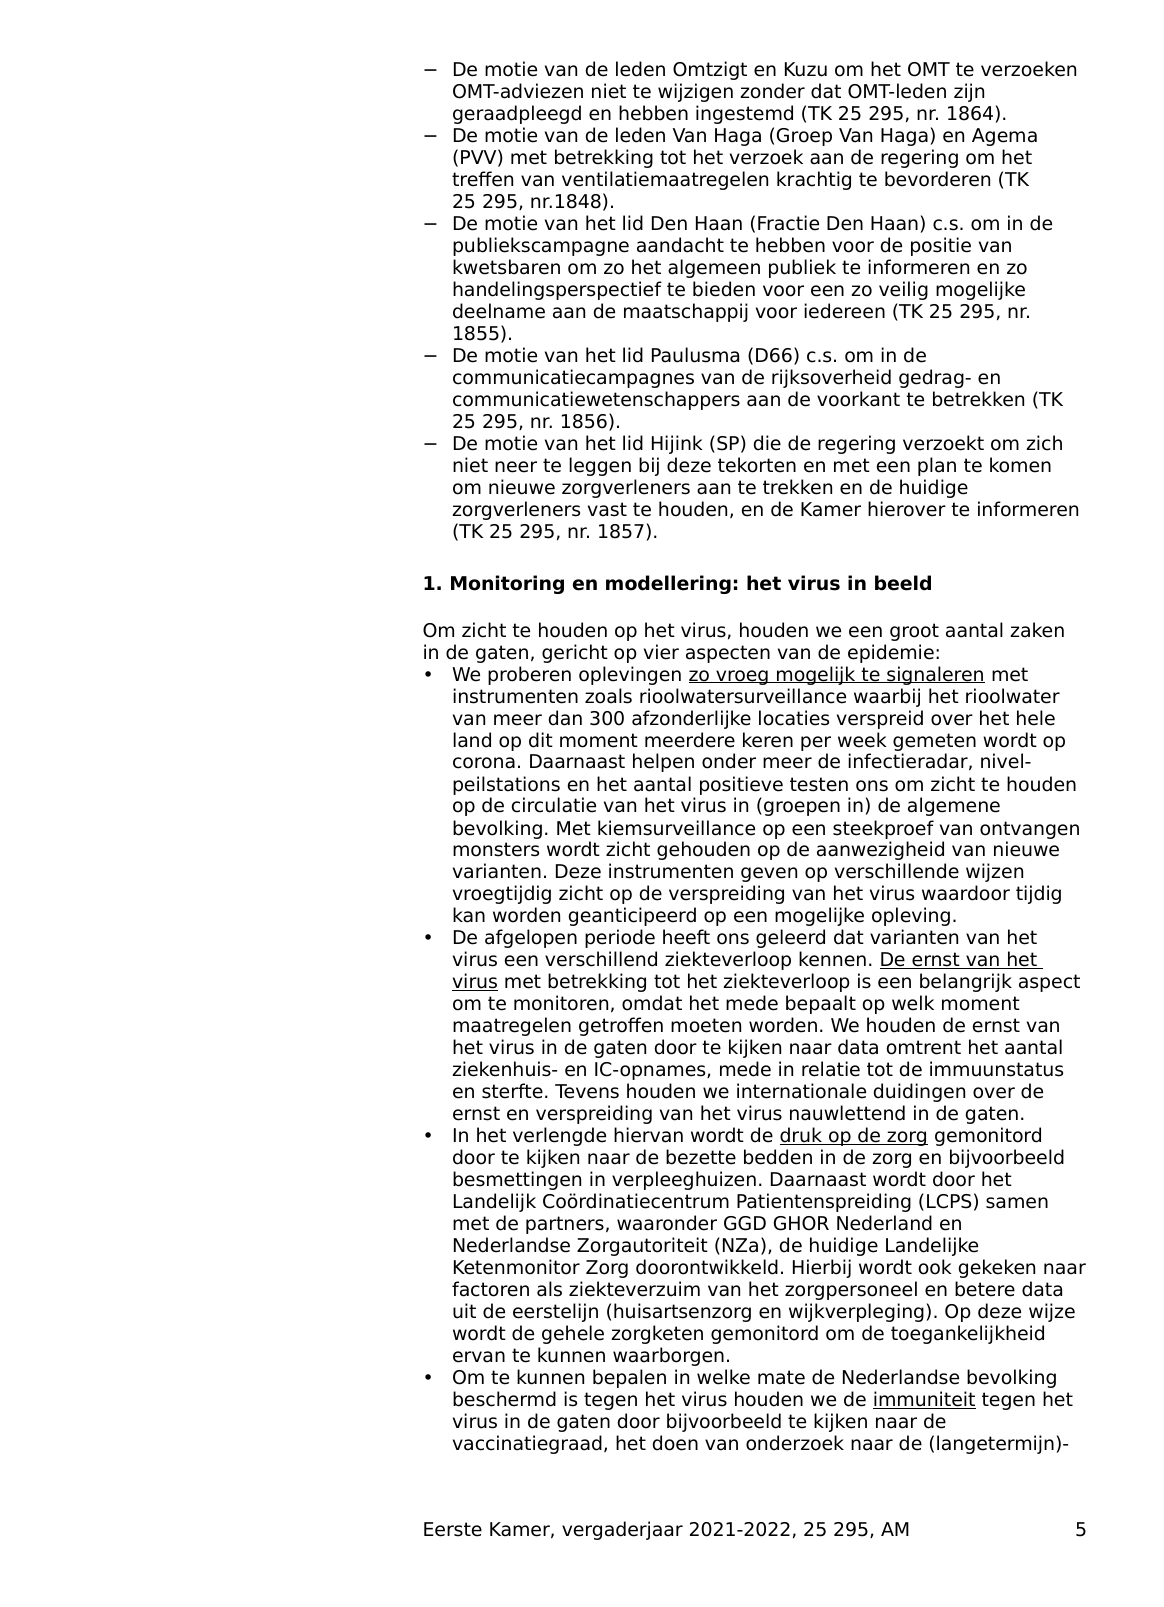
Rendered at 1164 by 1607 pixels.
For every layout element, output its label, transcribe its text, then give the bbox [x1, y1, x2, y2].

subtitle 1. Monitoring en modellering: het virus in beeld [422, 573, 1087, 594]
text • In het verlengde hiervan wordt de druk op de zorg gemonitord door te kijken naar de bezette bedden in de zorg en bijvoorbeeld besmettingen in verpleeghuizen. Daarnaast wordt door het Landelijk Coördinatiecentrum Patientenspreiding (LCPS) samen met de partners, waaronder GGD GHOR Nederland en Nederlandse Zorgautoriteit (NZa), de huidige Landelijke Ketenmonitor Zorg doorontwikkeld. Hierbij wordt ook gekeken naar factoren als ziekteverzuim van het zorgpersoneel en betere data uit de eerstelijn (huisartsenzorg en wijkverpleging). Op deze wijze wordt de gehele zorgketen gemonitord om de toegankelijkheid ervan te kunnen waarborgen. [422, 1125, 1087, 1367]
text • Om te kunnen bepalen in welke mate de Nederlandse bevolking beschermd is tegen het virus houden we de immuniteit tegen het virus in de gaten door bijvoorbeeld te kijken naar de vaccinatiegraad, het doen van onderzoek naar de (langetermijn)- [422, 1367, 1087, 1455]
text Om zicht te houden op het virus, houden we een groot aantal zaken in de gaten, gericht op vier aspecten van de epidemie: [422, 619, 1087, 663]
text − De motie van de leden Van Haga (Groep Van Haga) en Agema (PVV) met betrekking tot het verzoek aan de regering om het treffen van ventilatiemaatregelen krachtig te bevorderen (TK 25 295, nr.1848). [422, 125, 1087, 213]
text − De motie van het lid Hijink (SP) die de regering verzoekt om zich niet neer te leggen bij deze tekorten en met een plan te komen om nieuwe zorgverleners aan te trekken en de huidige zorgverleners vast te houden, en de Kamer hierover te informeren (TK 25 295, nr. 1857). [422, 433, 1087, 543]
text − De motie van het lid Paulusma (D66) c.s. om in de communicatiecampagnes van de rijksoverheid gedrag- en communicatiewetenschappers aan de voorkant te betrekken (TK 25 295, nr. 1856). [422, 345, 1087, 433]
text • We proberen oplevingen zo vroeg mogelijk te signaleren met instrumenten zoals rioolwatersurveillance waarbij het rioolwater van meer dan 300 afzonderlijke locaties verspreid over het hele land op dit moment meerdere keren per week gemeten wordt op corona. Daarnaast helpen onder meer de infectieradar, nivel-peilstations en het aantal positieve testen ons om zicht te houden op de circulatie van het virus in (groepen in) de algemene bevolking. Met kiemsurveillance op een steekproef van ontvangen monsters wordt zicht gehouden op de aanwezigheid van nieuwe varianten. Deze instrumenten geven op verschillende wijzen vroegtijdig zicht op de verspreiding van het virus waardoor tijdig kan worden geanticipeerd op een mogelijke opleving. [422, 663, 1087, 927]
text • De afgelopen periode heeft ons geleerd dat varianten van het virus een verschillend ziekteverloop kennen. De ernst van het virus met betrekking tot het ziekteverloop is een belangrijk aspect om te monitoren, omdat het mede bepaalt op welk moment maatregelen getroffen moeten worden. We houden de ernst van het virus in de gaten door te kijken naar data omtrent het aantal ziekenhuis- en IC-opnames, mede in relatie tot de immuunstatus en sterfte. Tevens houden we internationale duidingen over de ernst en verspreiding van het virus nauwlettend in de gaten. [422, 927, 1087, 1125]
text − De motie van de leden Omtzigt en Kuzu om het OMT te verzoeken OMT-adviezen niet te wijzigen zonder dat OMT-leden zijn geraadpleegd en hebben ingestemd (TK 25 295, nr. 1864). [422, 59, 1087, 125]
text − De motie van het lid Den Haan (Fractie Den Haan) c.s. om in de publiekscampagne aandacht te hebben voor de positie van kwetsbaren om zo het algemeen publiek te informeren en zo handelingsperspectief te bieden voor een zo veilig mogelijke deelname aan de maatschappij voor iedereen (TK 25 295, nr. 1855). [422, 213, 1087, 345]
